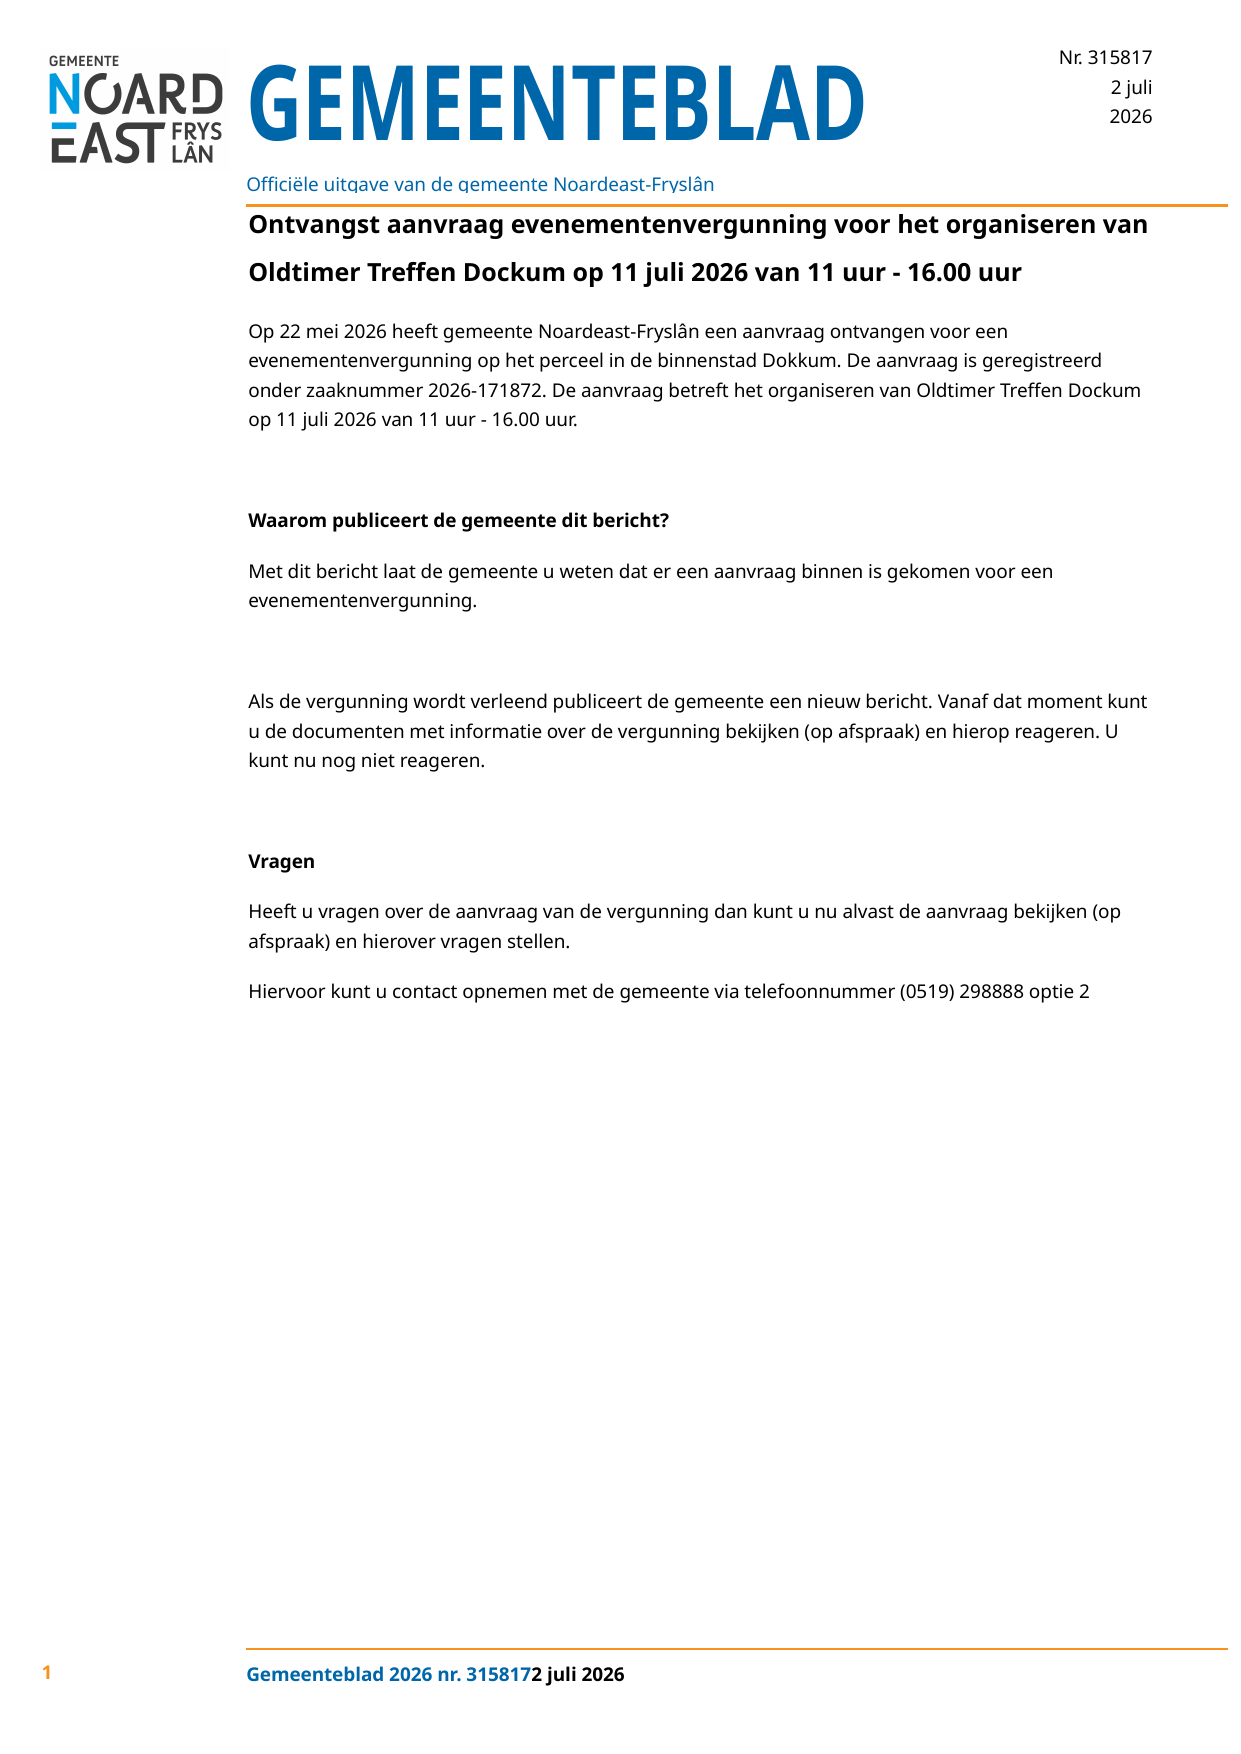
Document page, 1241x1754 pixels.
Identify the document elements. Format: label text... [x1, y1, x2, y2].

text Als de vergunning wordt verleend publiceert de gemeente een nieuw bericht. Vanaf dat moment kunt u de documenten met informatie over de vergunning bekijken (op afspraak) en hierop reageren. U kunt nu nog niet reageren. [248, 688, 1152, 773]
text Op 22 mei 2026 heeft gemeente Noardeast-Fryslân een aanvraag ontvangen voor een evenementenvergunning op het perceel in de binnenstad Dokkum. De aanvraag is geregistreerd onder zaaknummer 2026-171872. De aanvraag betreft het organiseren van Oldtimer Treffen Dockum op 11 juli 2026 van 11 uur - 16.00 uur. [248, 318, 1152, 432]
text Heeft u vragen over de aanvraag van de vergunning dan kunt u nu alvast de aanvraag bekijken (op afspraak) en hierover vragen stellen. [248, 899, 1152, 954]
text Hiervoor kunt u contact opnemen met de gemeente via telefoonnummer (0519) 298888 optie 2 [248, 979, 1152, 1004]
picture [41, 47, 231, 172]
text Met dit bericht laat de gemeente u weten dat er een aanvraag binnen is gekomen voor een evenementenvergunning. [248, 558, 1152, 613]
text Waarom publiceert de gemeente dit bericht? [248, 507, 1152, 533]
text Vragen [248, 848, 1152, 874]
text Ontvangst aanvraag evenementenvergunning voor het organiseren van Oldtimer Treffen Dockum op 11 juli 2026 van 11 uur - 16.00 uur [248, 207, 1152, 288]
